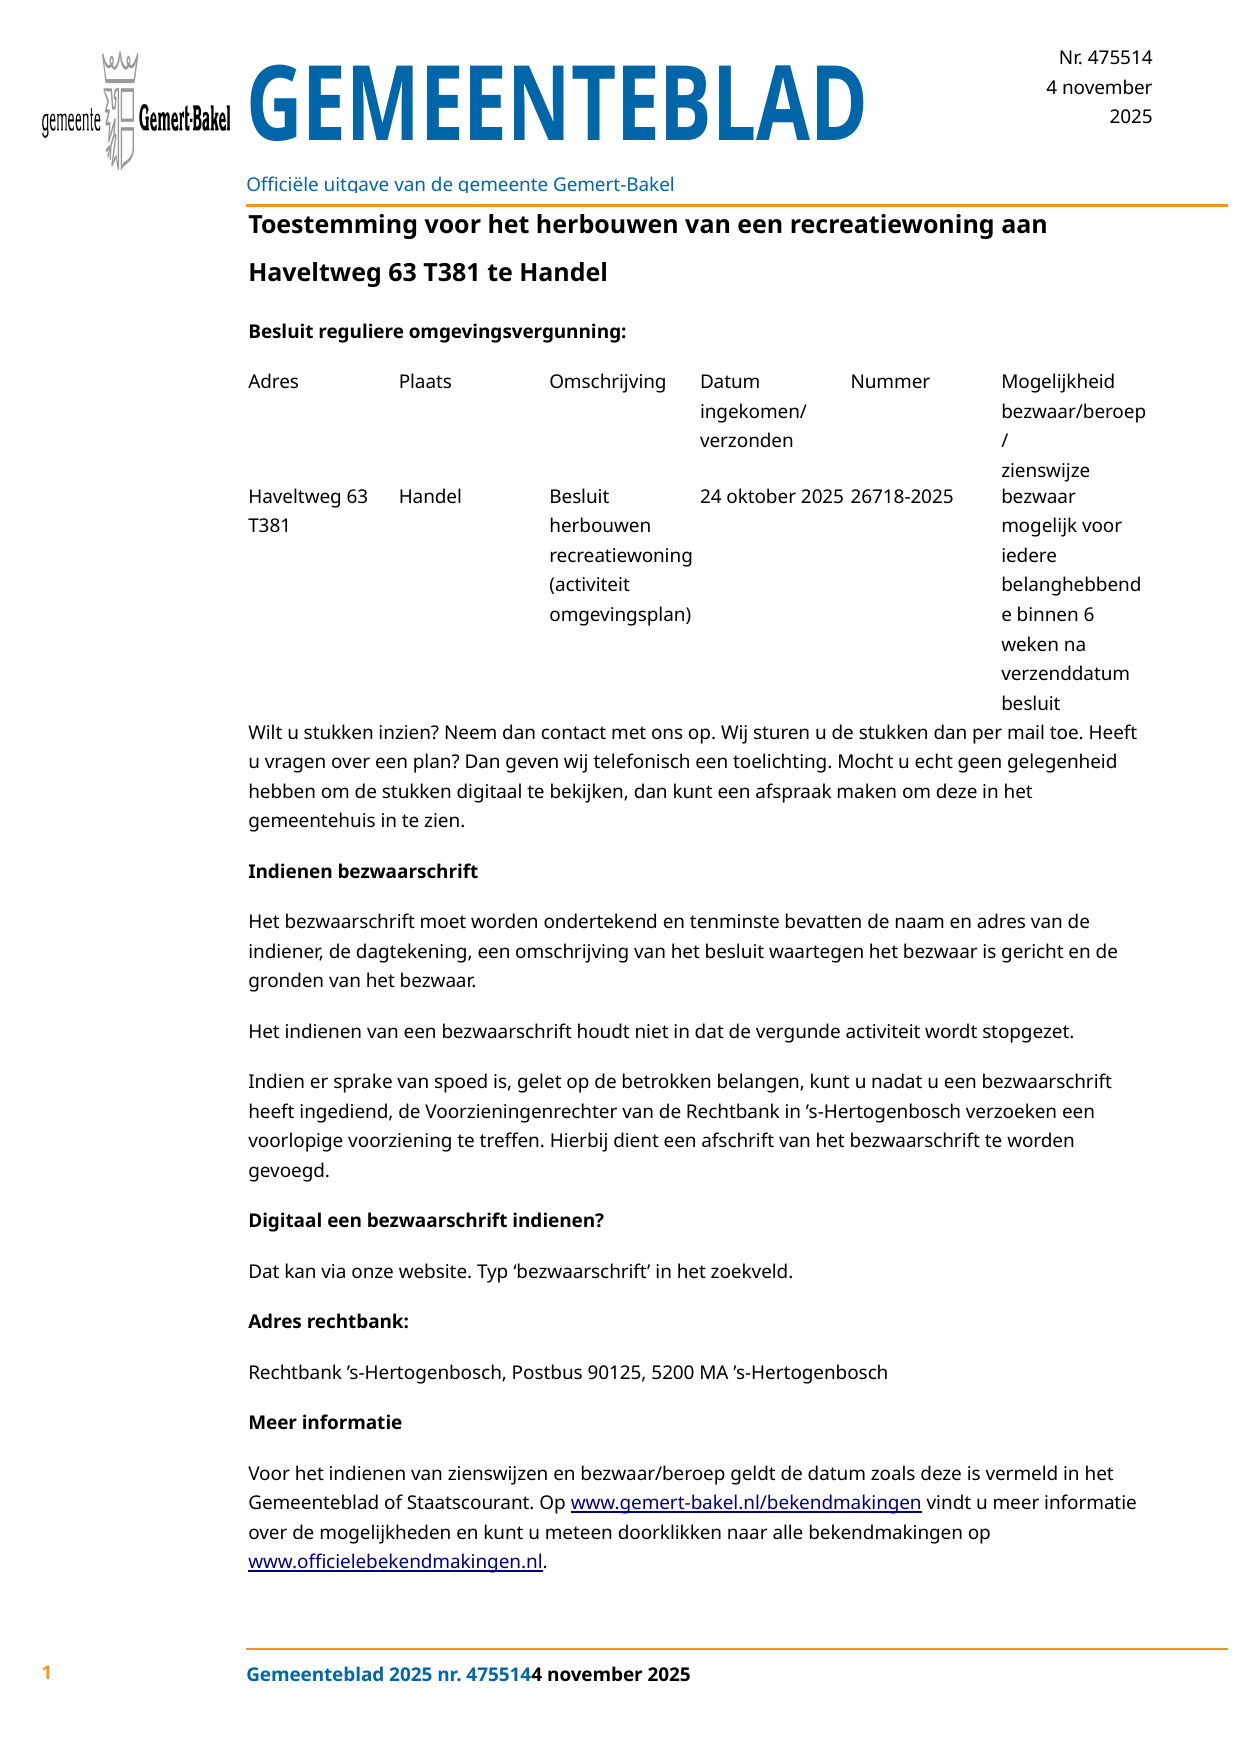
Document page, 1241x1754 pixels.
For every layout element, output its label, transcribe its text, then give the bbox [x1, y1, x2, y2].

text Het indienen van een bezwaarschrift houdt niet in dat de vergunde activiteit wordt stopgezet. [248, 1018, 1152, 1044]
table_cell 26718-2025 [850, 483, 1001, 716]
table_cell Haveltweg 63 T381 [248, 483, 398, 716]
table_header Mogelijkheid bezwaar/beroep/ zienswijze [1001, 369, 1152, 483]
text Besluit reguliere omgevingsvergunning: [248, 318, 1152, 344]
table_header Datum ingekomen/ verzonden [700, 369, 850, 483]
text Meer informatie [248, 1409, 1152, 1435]
table_cell 24 oktober 2025 [700, 483, 850, 716]
text Toestemming voor het herbouwen van een recreatiewoning aan Haveltweg 63 T381 te Handel [248, 207, 1152, 288]
text Rechtbank ’s-Hertogenbosch, Postbus 90125, 5200 MA ’s-Hertogenbosch [248, 1359, 1152, 1385]
table_header Adres [248, 369, 398, 483]
table_cell Handel [399, 483, 549, 716]
table_cell Besluit herbouwen recreatiewoning (activiteit omgevingsplan) [549, 483, 700, 716]
text Indienen bezwaarschrift [248, 858, 1152, 884]
text Indien er sprake van spoed is, gelet op de betrokken belangen, kunt u nadat u een bezwaarschrift heeft ingediend, de Voorzieningenrechter van de Rechtbank in ’s-Hertogenbosch verzoeken een voorlopige voorziening te treffen. Hierbij dient een afschrift van het bezwaarschrift te worden gevoegd. [248, 1068, 1152, 1183]
text Het bezwaarschrift moet worden ondertekend en tenminste bevatten de naam en adres van de indiener, de dagtekening, een omschrijving van het besluit waartegen het bezwaar is gericht en de gronden van het bezwaar. [248, 908, 1152, 993]
text Voor het indienen van zienswijzen en bezwaar/beroep geldt de datum zoals deze is vermeld in het Gemeenteblad of Staatscourant. Op www.gemert-bakel.nl/bekendmakingen vindt u meer informatie over de mogelijkheden en kunt u meteen doorklikken naar alle bekendmakingen op www.officielebekendmakingen.nl. [248, 1460, 1152, 1574]
text Adres rechtbank: [248, 1308, 1152, 1334]
picture [41, 47, 231, 172]
table_header Nummer [850, 369, 1001, 483]
table_header Omschrijving [549, 369, 700, 483]
text Digitaal een bezwaarschrift indienen? [248, 1208, 1152, 1233]
table_header Plaats [399, 369, 549, 483]
text Wilt u stukken inzien? Neem dan contact met ons op. Wij sturen u de stukken dan per mail toe. Heeft u vragen over een plan? Dan geven wij telefonisch een toelichting. Mocht u echt geen gelegenheid hebben om de stukken digitaal te bekijken, dan kunt een afspraak maken om deze in het gemeentehuis in te zien. [248, 719, 1152, 833]
text Dat kan via onze website. Typ ‘bezwaarschrift’ in het zoekveld. [248, 1258, 1152, 1284]
table_cell bezwaar mogelijk voor iedere belanghebbende binnen 6 weken na verzenddatum besluit [1001, 483, 1152, 716]
